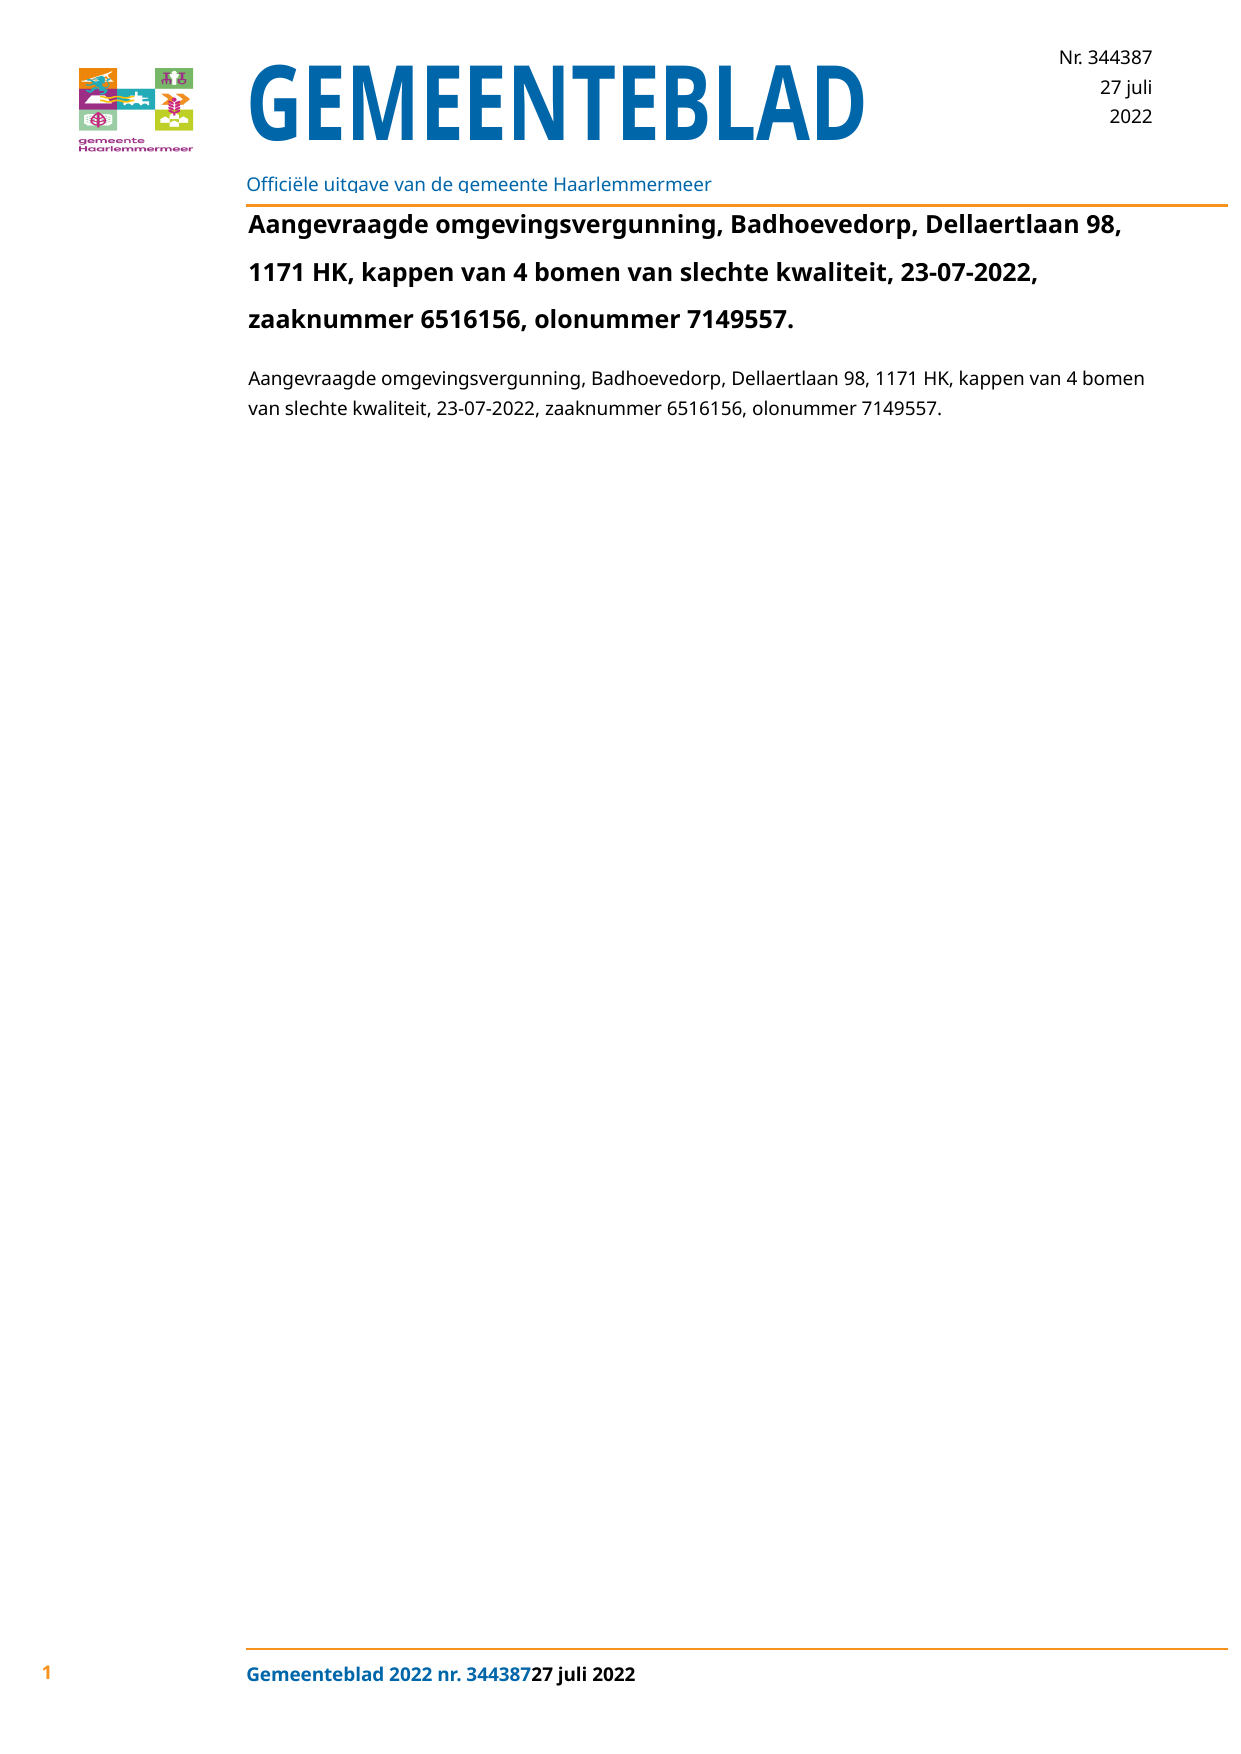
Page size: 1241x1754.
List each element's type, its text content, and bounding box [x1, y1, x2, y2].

text Aangevraagde omgevingsvergunning, Badhoevedorp, Dellaertlaan 98, 1171 HK, kappen van 4 bomen van slechte kwaliteit, 23-07-2022, zaaknummer 6516156, olonummer 7149557. [248, 207, 1152, 336]
picture [41, 47, 231, 172]
text Aangevraagde omgevingsvergunning, Badhoevedorp, Dellaertlaan 98, 1171 HK, kappen van 4 bomen van slechte kwaliteit, 23-07-2022, zaaknummer 6516156, olonummer 7149557. [248, 366, 1152, 421]
